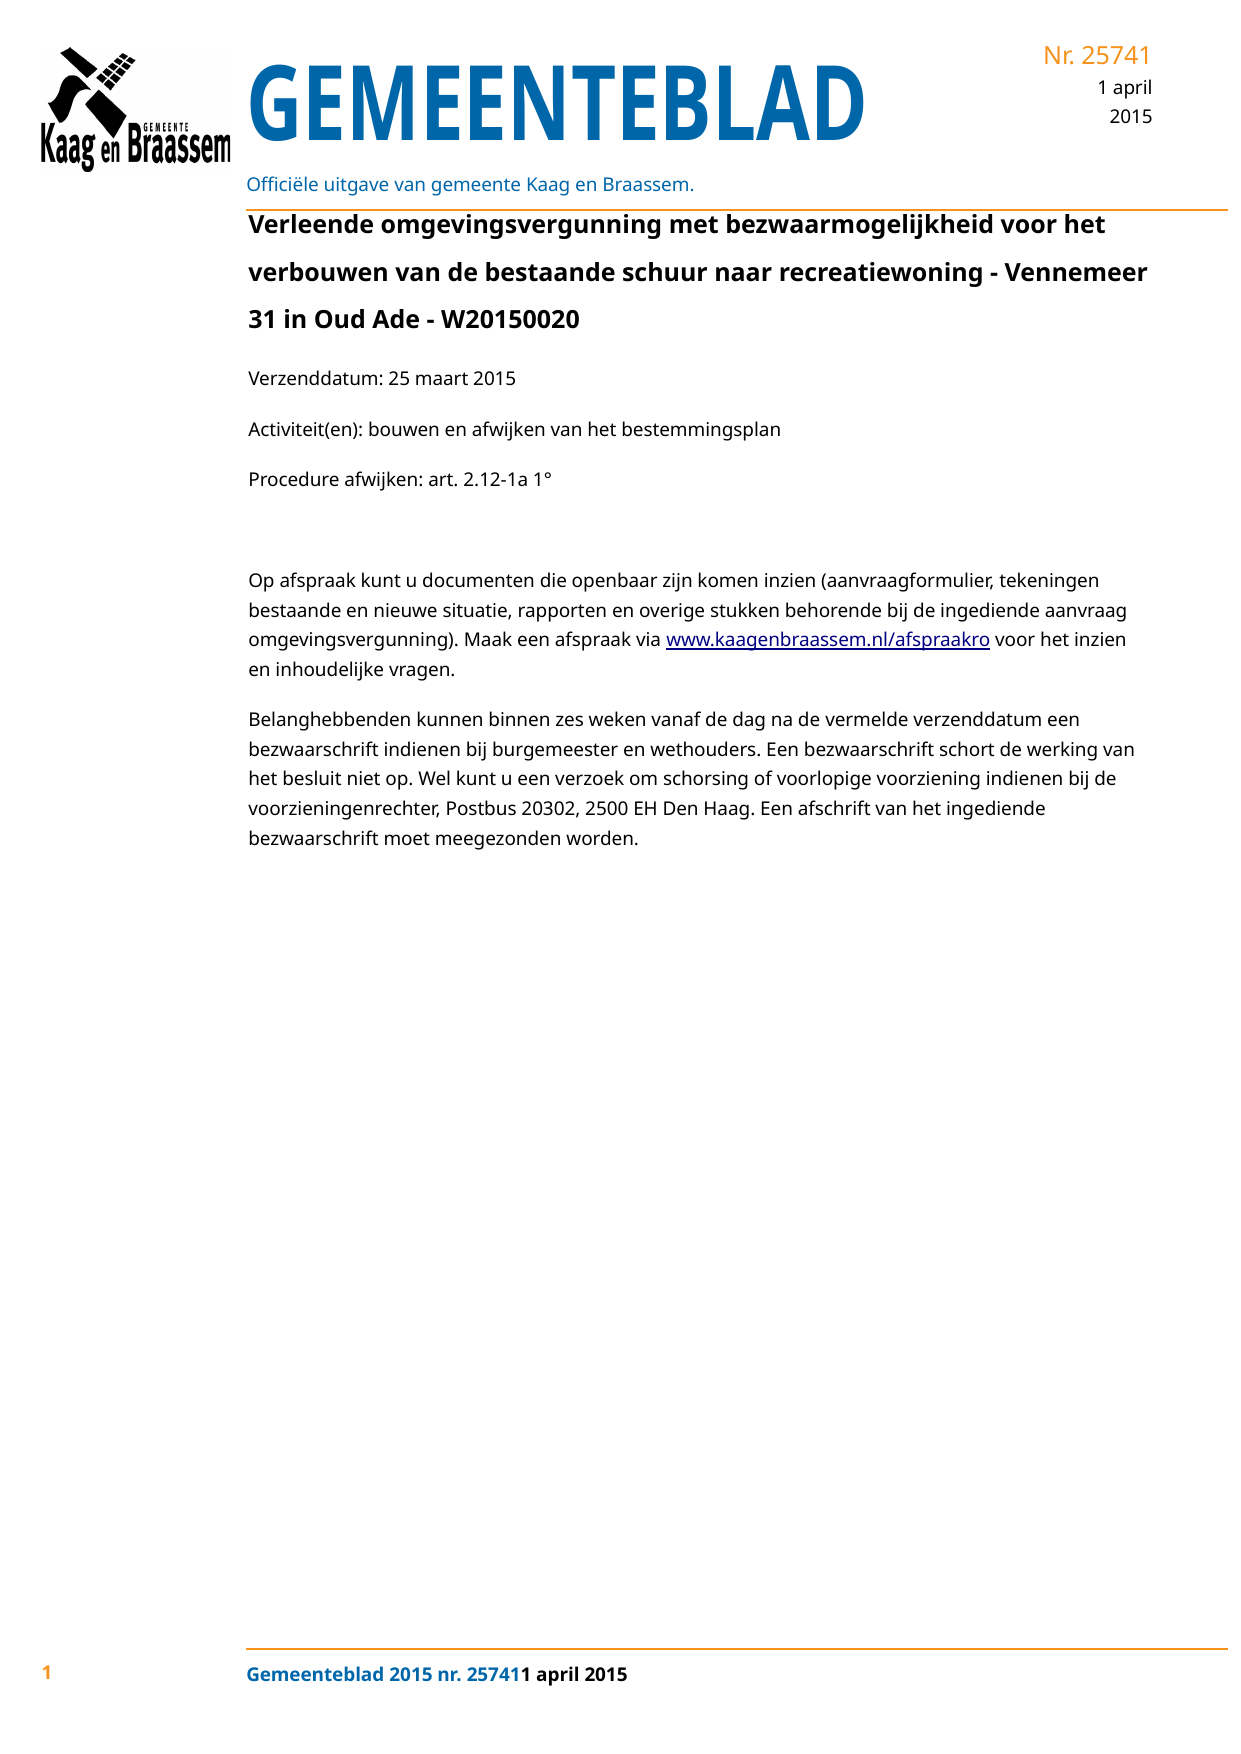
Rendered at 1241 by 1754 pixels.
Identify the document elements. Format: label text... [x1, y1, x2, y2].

picture [41, 47, 231, 172]
text Verleende omgevingsvergunning met bezwaarmogelijkheid voor het verbouwen van de bestaande schuur naar recreatiewoning - Vennemeer 31 in Oud Ade - W20150020 [248, 211, 1152, 336]
text Verzenddatum: 25 maart 2015 [248, 366, 1152, 391]
text Belanghebbenden kunnen binnen zes weken vanaf de dag na de vermelde verzenddatum een bezwaarschrift indienen bij burgemeester en wethouders. Een bezwaarschrift schort de werking van het besluit niet op. Wel kunt u een verzoek om schorsing of voorlopige voorziening indienen bij de voorzieningenrechter, Postbus 20302, 2500 EH Den Haag. Een afschrift van het ingediende bezwaarschrift moet meegezonden worden. [248, 706, 1152, 850]
text Procedure afwijken: art. 2.12-1a 1° [248, 466, 1152, 492]
text Op afspraak kunt u documenten die openbaar zijn komen inzien (aanvraagformulier, tekeningen bestaande en nieuwe situatie, rapporten en overige stukken behorende bij de ingediende aanvraag omgevingsvergunning). Maak een afspraak via www.kaagenbraassem.nl/afspraakro voor het inzien en inhoudelijke vragen. [248, 567, 1152, 682]
text Activiteit(en): bouwen en afwijken van het bestemmingsplan [248, 416, 1152, 442]
